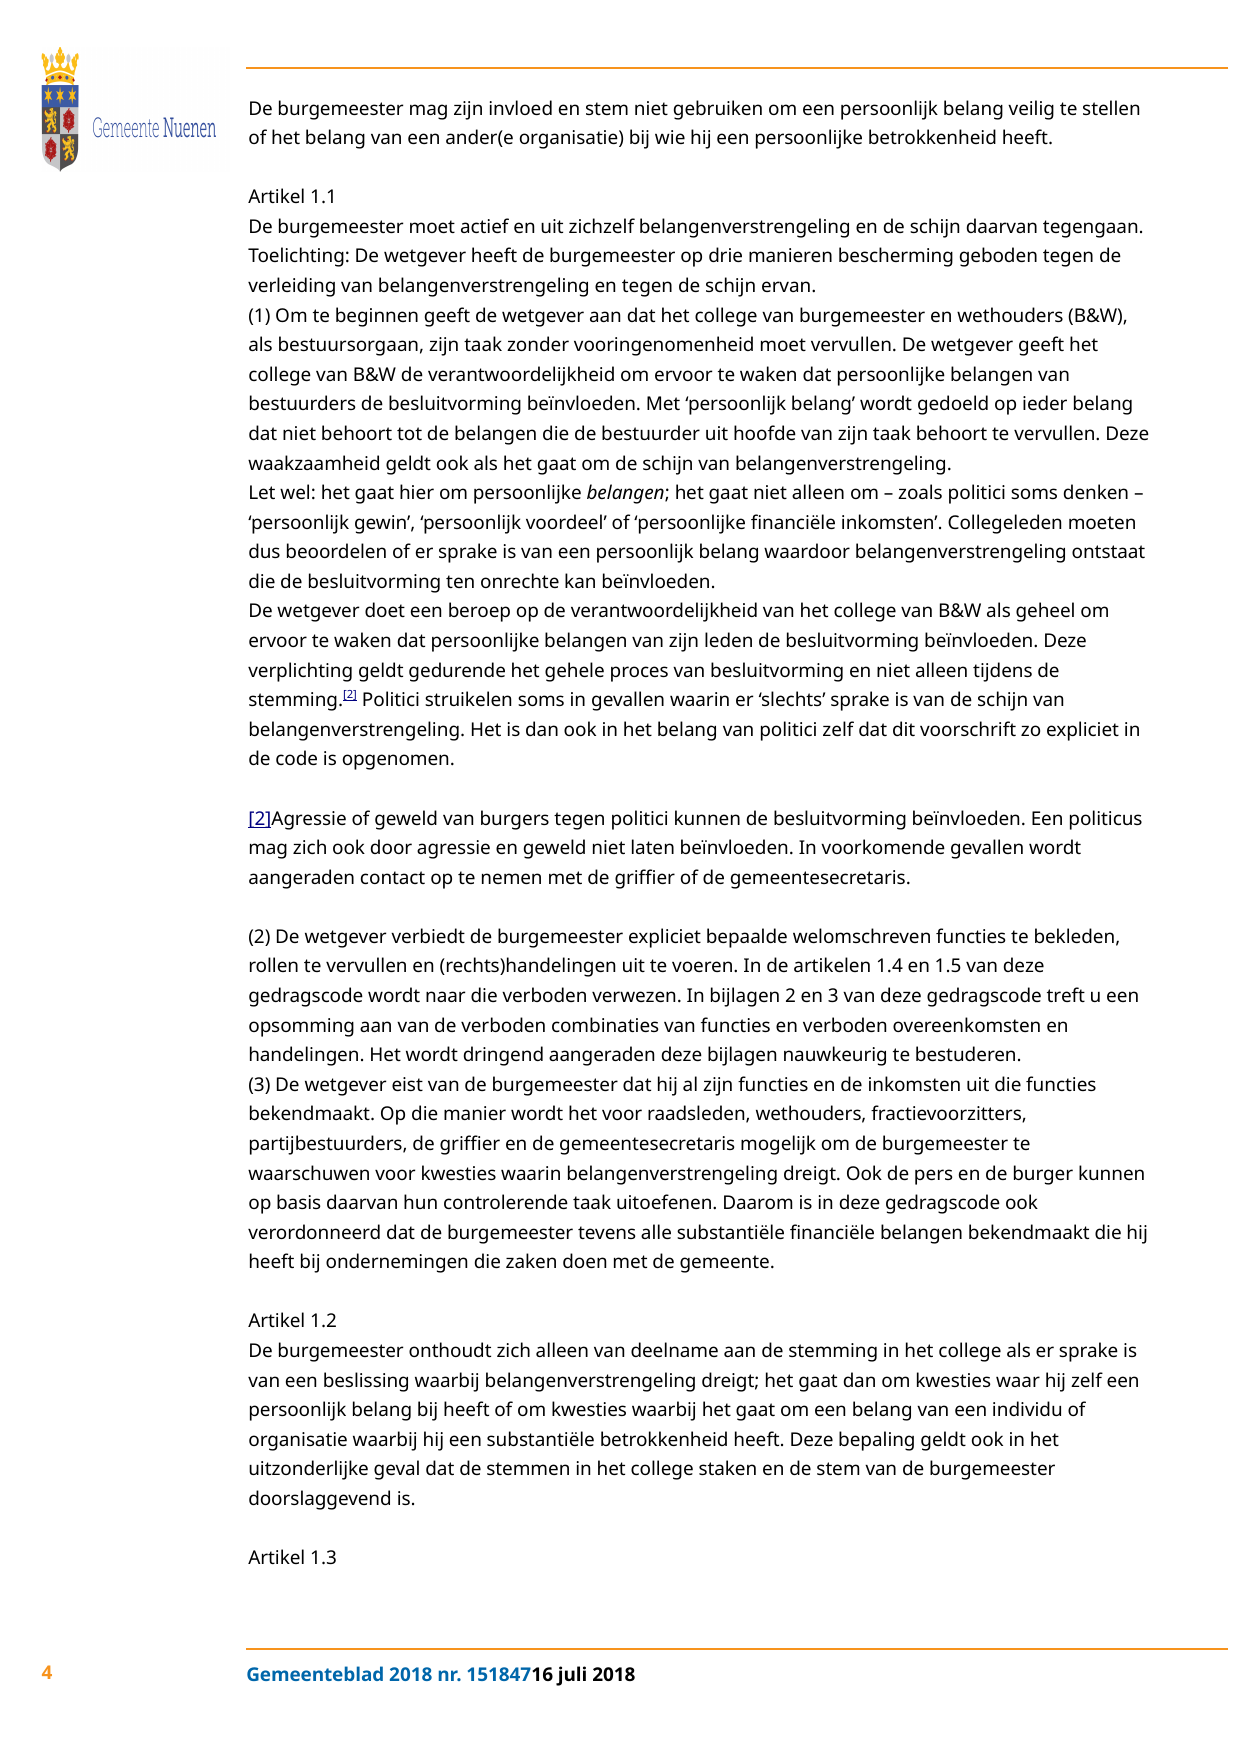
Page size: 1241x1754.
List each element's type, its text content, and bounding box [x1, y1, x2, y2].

text De burgemeester mag zijn invloed en stem niet gebruiken om een persoonlijk belang veilig te stellen of het belang van een ander(e organisatie) bij wie hij een persoonlijke betrokkenheid heeft. [248, 95, 1152, 150]
text Let wel: het gaat hier om persoonlijke belangen; het gaat niet alleen om – zoals politici soms denken – ‘persoonlijk gewin’, ‘persoonlijk voordeel’ of ‘persoonlijke financiële inkomsten’. Collegeleden moeten dus beoordelen of er sprake is van een persoonlijk belang waardoor belangenverstrengeling ontstaat die de besluitvorming ten onrechte kan beïnvloeden. [248, 479, 1152, 594]
text De wetgever doet een beroep op de verantwoordelijkheid van het college van B&W als geheel om ervoor te waken dat persoonlijke belangen van zijn leden de besluitvorming beïnvloeden. Deze verplichting geldt gedurende het gehele proces van besluitvorming en niet alleen tijdens de stemming.[2] Politici struikelen soms in gevallen waarin er ‘slechts’ sprake is van de schijn van belangenverstrengeling. Het is dan ook in het belang van politici zelf dat dit voorschrift zo expliciet in de code is opgenomen. [248, 598, 1152, 771]
text (3) De wetgever eist van de burgemeester dat hij al zijn functies en de inkomsten uit die functies bekendmaakt. Op die manier wordt het voor raadsleden, wethouders, fractievoorzitters, partijbestuurders, de griffier en de gemeentesecretaris mogelijk om de burgemeester te waarschuwen voor kwesties waarin belangenverstrengeling dreigt. Ook de pers en de burger kunnen op basis daarvan hun controlerende taak uitoefenen. Daarom is in deze gedragscode ook verordonneerd dat de burgemeester tevens alle substantiële financiële belangen bekendmaakt die hij heeft bij ondernemingen die zaken doen met de gemeente. [248, 1071, 1152, 1274]
text De burgemeester onthoudt zich alleen van deelname aan de stemming in het college als er sprake is van een beslissing waarbij belangenverstrengeling dreigt; het gaat dan om kwesties waar hij zelf een persoonlijk belang bij heeft of om kwesties waarbij het gaat om een belang van een individu of organisatie waarbij hij een substantiële betrokkenheid heeft. Deze bepaling geldt ook in het uitzonderlijke geval dat de stemmen in het college staken en de stem van de burgemeester doorslaggevend is. [248, 1337, 1152, 1511]
text Toelichting: De wetgever heeft de burgemeester op drie manieren bescherming geboden tegen de verleiding van belangenverstrengeling en tegen de schijn ervan. [248, 243, 1152, 298]
text Artikel 1.3 [248, 1544, 1152, 1570]
text Artikel 1.1 [248, 183, 1152, 209]
text Artikel 1.2 [248, 1308, 1152, 1333]
text (1) Om te beginnen geeft de wetgever aan dat het college van burgemeester en wethouders (B&W), als bestuursorgaan, zijn taak zonder vooringenomenheid moet vervullen. De wetgever geeft het college van B&W de verantwoordelijkheid om ervoor te waken dat persoonlijke belangen van bestuurders de besluitvorming beïnvloeden. Met ‘persoonlijk belang’ wordt gedoeld op ieder belang dat niet behoort tot de belangen die de bestuurder uit hoofde van zijn taak behoort te vervullen. Deze waakzaamheid geldt ook als het gaat om de schijn van belangenverstrengeling. [248, 302, 1152, 476]
text [2]Agressie of geweld van burgers tegen politici kunnen de besluitvorming beïnvloeden. Een politicus mag zich ook door agressie en geweld niet laten beïnvloeden. In voorkomende gevallen wordt aangeraden contact op te nemen met de griffier of de gemeentesecretaris. [248, 805, 1152, 890]
text De burgemeester moet actief en uit zichzelf belangenverstrengeling en de schijn daarvan tegengaan. [248, 213, 1152, 239]
text (2) De wetgever verbiedt de burgemeester expliciet bepaalde welomschreven functies te bekleden, rollen te vervullen en (rechts)handelingen uit te voeren. In de artikelen 1.4 en 1.5 van deze gedragscode wordt naar die verboden verwezen. In bijlagen 2 en 3 van deze gedragscode treft u een opsomming aan van de verboden combinaties van functies en verboden overeenkomsten en handelingen. Het wordt dringend aangeraden deze bijlagen nauwkeurig te bestuderen. [248, 923, 1152, 1067]
picture [41, 47, 231, 172]
